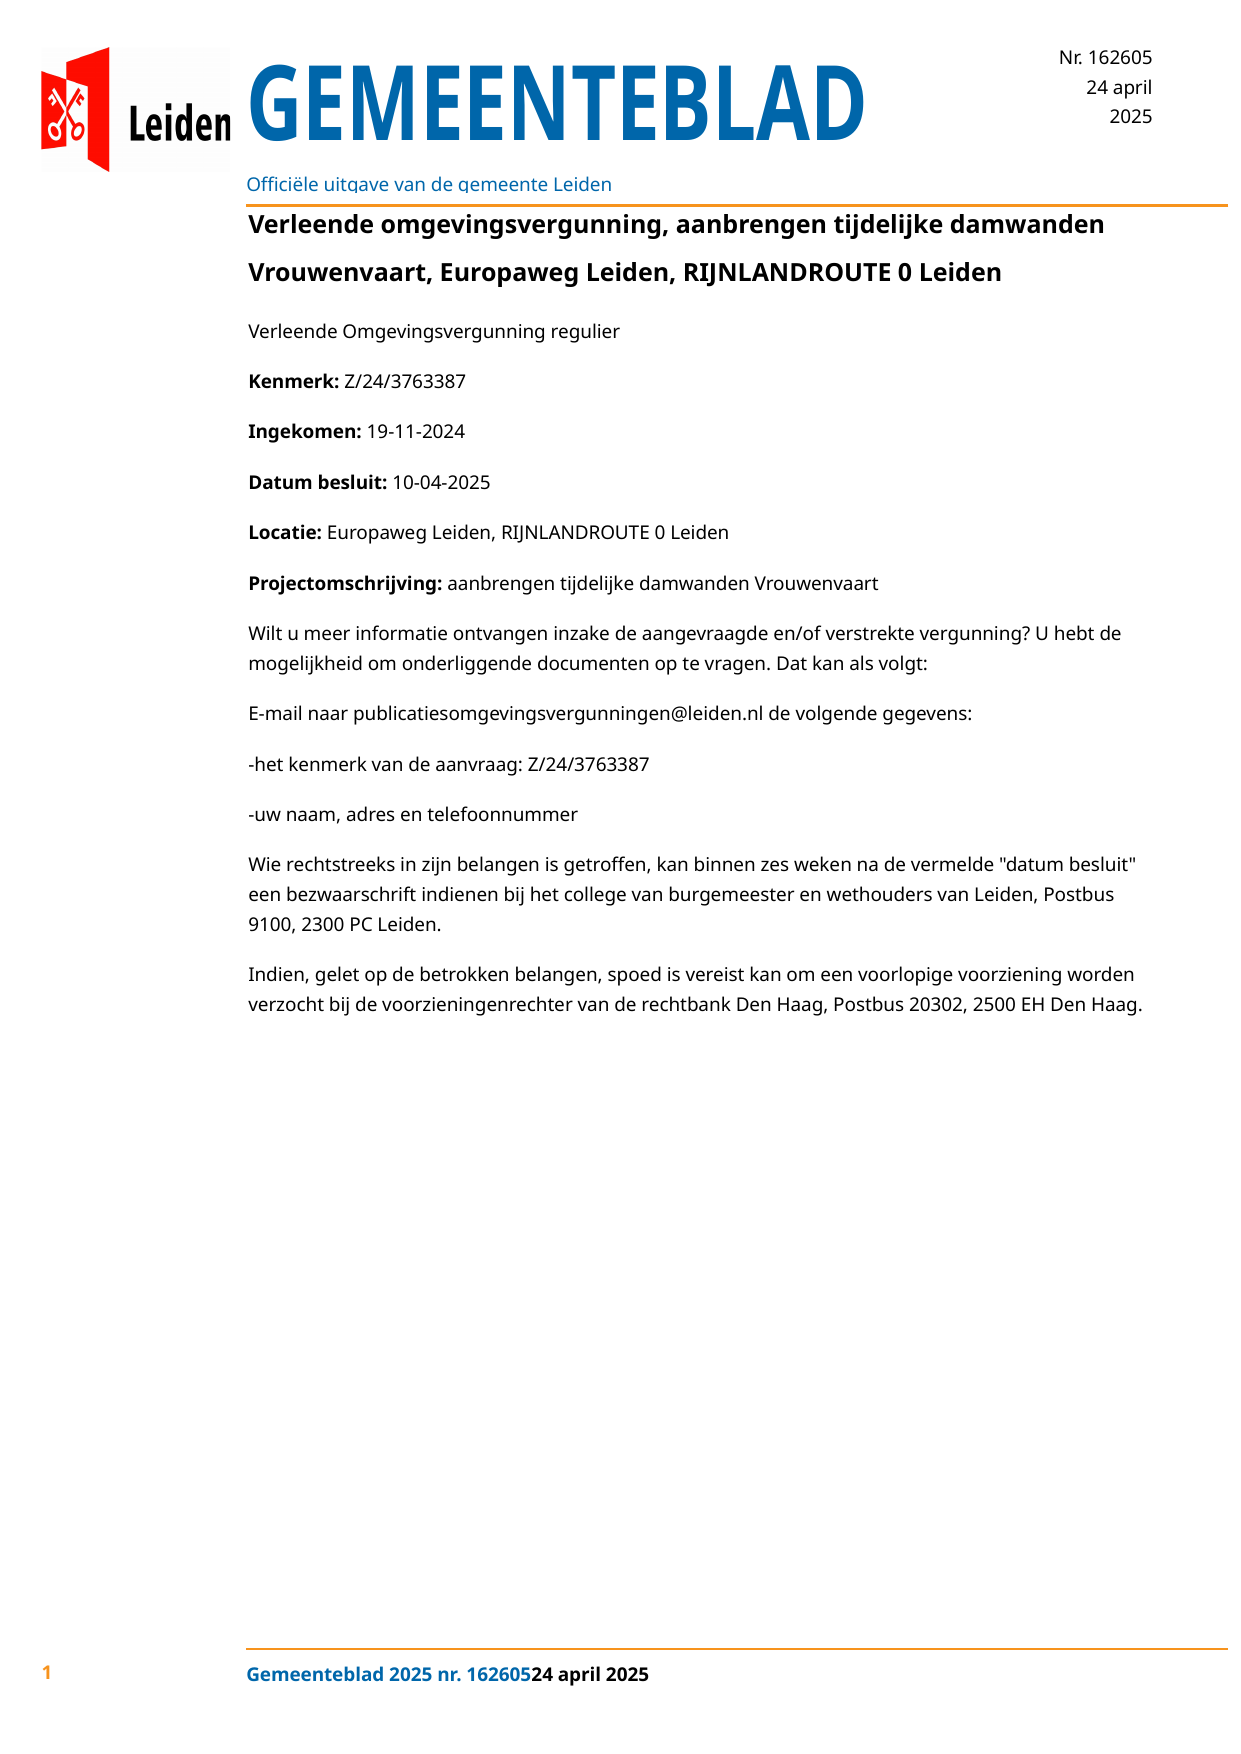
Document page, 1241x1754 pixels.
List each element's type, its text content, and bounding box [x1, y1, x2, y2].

text Indien, gelet op de betrokken belangen, spoed is vereist kan om een voorlopige voorziening worden verzocht bij de voorzieningenrechter van de rechtbank Den Haag, Postbus 20302, 2500 EH Den Haag. [248, 961, 1152, 1017]
text -het kenmerk van de aanvraag: Z/24/3763387 [248, 751, 1152, 777]
text Locatie: Europaweg Leiden, RIJNLANDROUTE 0 Leiden [248, 519, 1152, 545]
text Ingekomen: 19-11-2024 [248, 419, 1152, 444]
text -uw naam, adres en telefoonnummer [248, 801, 1152, 827]
text E-mail naar publicatiesomgevingsvergunningen@leiden.nl de volgende gegevens: [248, 700, 1152, 726]
text Verleende omgevingsvergunning, aanbrengen tijdelijke damwanden Vrouwenvaart, Europaweg Leiden, RIJNLANDROUTE 0 Leiden [248, 207, 1152, 288]
text Kenmerk: Z/24/3763387 [248, 368, 1152, 394]
text Datum besluit: 10-04-2025 [248, 469, 1152, 495]
text Wilt u meer informatie ontvangen inzake de aangevraagde en/of verstrekte vergunning? U hebt de mogelijkheid om onderliggende documenten op te vragen. Dat kan als volgt: [248, 620, 1152, 676]
picture [41, 47, 231, 172]
text Wie rechtstreeks in zijn belangen is getroffen, kan binnen zes weken na de vermelde "datum besluit" een bezwaarschrift indienen bij het college van burgemeester en wethouders van Leiden, Postbus 9100, 2300 PC Leiden. [248, 852, 1152, 937]
text Projectomschrijving: aanbrengen tijdelijke damwanden Vrouwenvaart [248, 570, 1152, 596]
text Verleende Omgevingsvergunning regulier [248, 318, 1152, 344]
